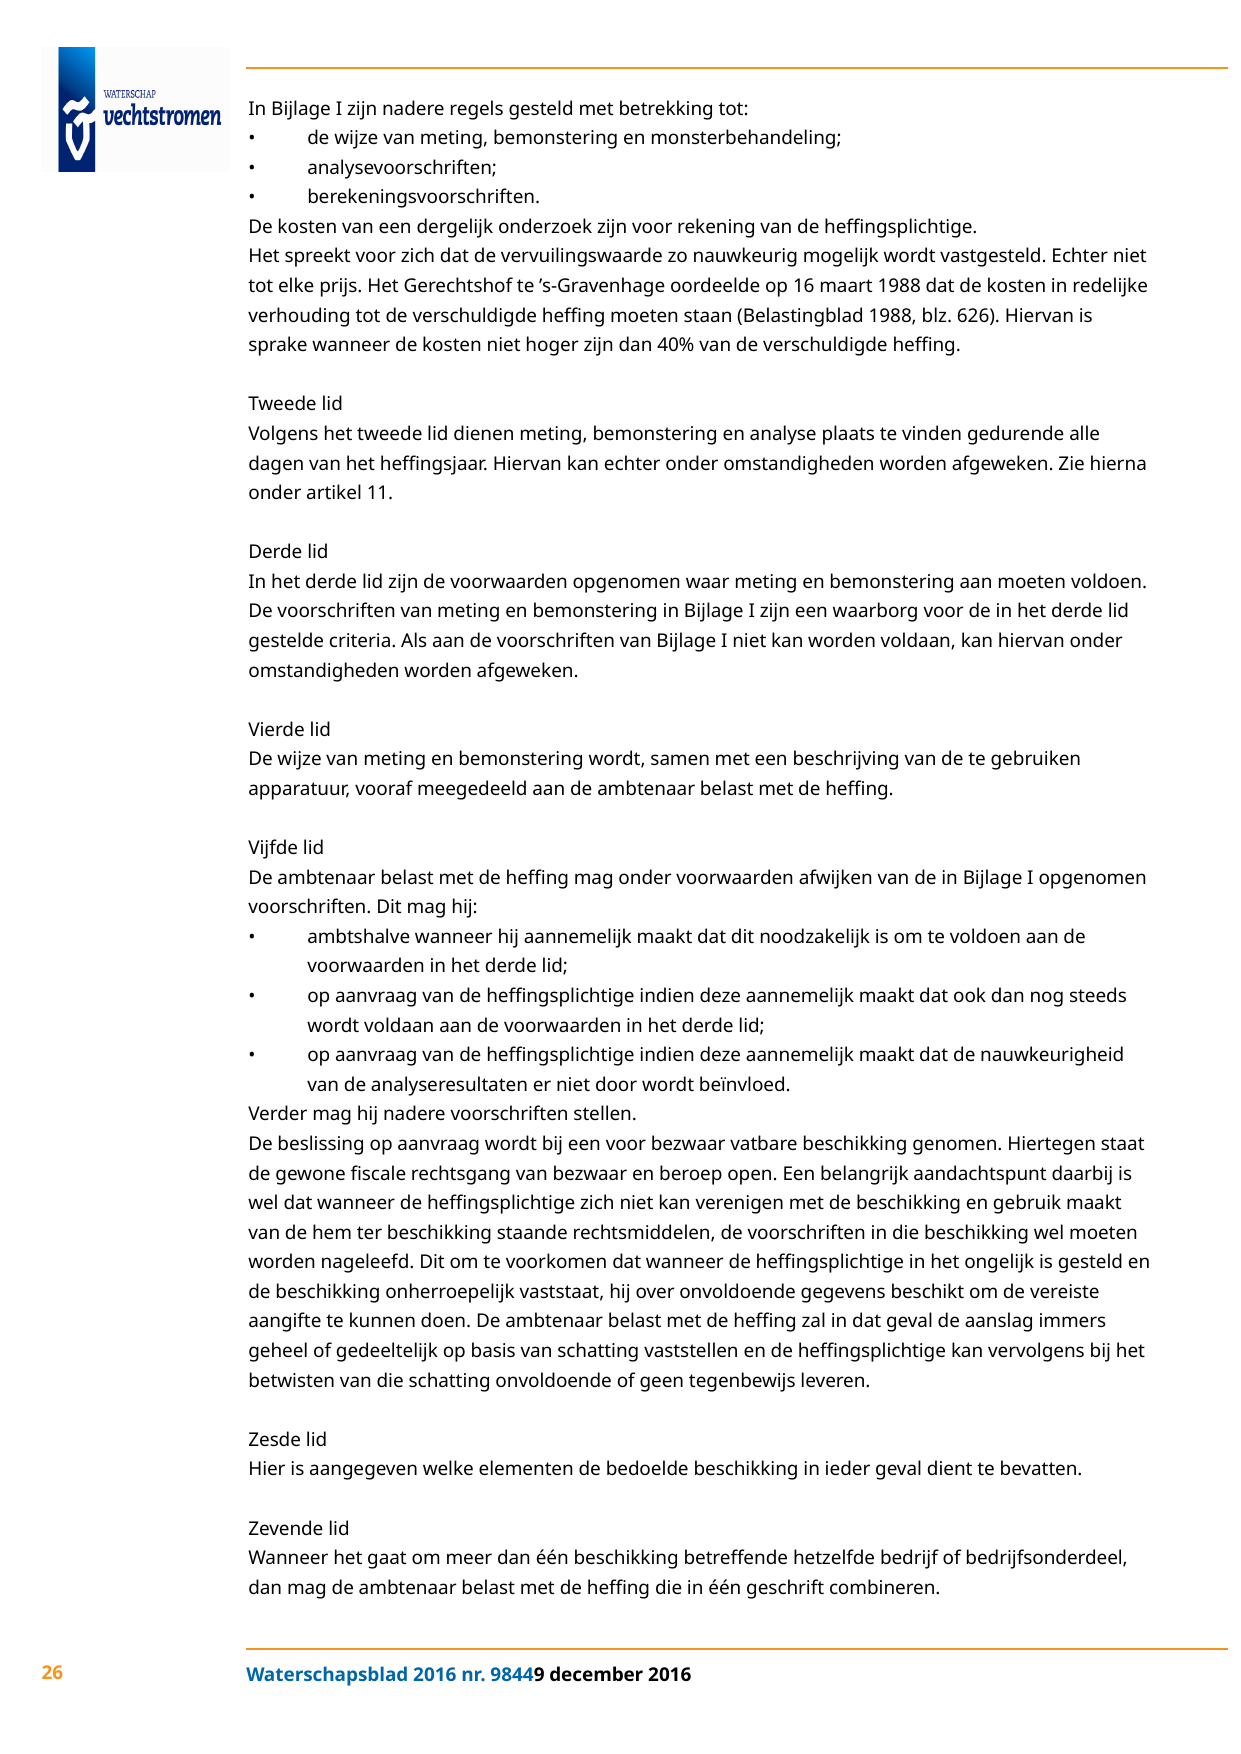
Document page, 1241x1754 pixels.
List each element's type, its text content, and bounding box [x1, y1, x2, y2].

text Tweede lid [248, 391, 1152, 416]
text De kosten van een dergelijk onderzoek zijn voor rekening van de heffingsplichtige. [248, 213, 1152, 239]
text Vijfde lid [248, 834, 1152, 860]
text De beslissing op aanvraag wordt bij een voor bezwaar vatbare beschikking genomen. Hiertegen staat de gewone fiscale rechtsgang van bezwaar en beroep open. Een belangrijk aandachtspunt daarbij is wel dat wanneer de heffingsplichtige zich niet kan verenigen met de beschikking en gebruik maakt van de hem ter beschikking staande rechtsmiddelen, de voorschriften in die beschikking wel moeten worden nageleefd. Dit om te voorkomen dat wanneer de heffingsplichtige in het ongelijk is gesteld en de beschikking onherroepelijk vaststaat, hij over onvoldoende gegevens beschikt om de vereiste aangifte te kunnen doen. De ambtenaar belast met de heffing zal in dat geval de aanslag immers geheel of gedeeltelijk op basis van schatting vaststellen en de heffingsplichtige kan vervolgens bij het betwisten van die schatting onvoldoende of geen tegenbewijs leveren. [248, 1130, 1152, 1393]
text Verder mag hij nadere voorschriften stellen. [248, 1101, 1152, 1126]
list op aanvraag van de heffingsplichtige indien deze aannemelijk maakt dat ook dan nog steeds wordt voldaan aan de voorwaarden in het derde lid; [248, 982, 1152, 1038]
list op aanvraag van de heffingsplichtige indien deze aannemelijk maakt dat de nauwkeurigheid van de analyseresultaten er niet door wordt beïnvloed. [248, 1041, 1152, 1097]
text In Bijlage I zijn nadere regels gesteld met betrekking tot: [248, 95, 1152, 121]
text Zevende lid [248, 1515, 1152, 1541]
list analysevoorschriften; [248, 154, 1152, 180]
text Hier is aangegeven welke elementen de bedoelde beschikking in ieder geval dient te bevatten. [248, 1456, 1152, 1481]
text Het spreekt voor zich dat de vervuilingswaarde zo nauwkeurig mogelijk wordt vastgesteld. Echter niet tot elke prijs. Het Gerechtshof te ’s-Gravenhage oordeelde op 16 maart 1988 dat de kosten in redelijke verhouding tot de verschuldigde heffing moeten staan (Belastingblad 1988, blz. 626). Hiervan is sprake wanneer de kosten niet hoger zijn dan 40% van de verschuldigde heffing. [248, 243, 1152, 357]
text Vierde lid [248, 716, 1152, 742]
text Wanneer het gaat om meer dan één beschikking betreffende hetzelfde bedrijf of bedrijfsonderdeel, dan mag de ambtenaar belast met de heffing die in één geschrift combineren. [248, 1544, 1152, 1600]
list ambtshalve wanneer hij aannemelijk maakt dat dit noodzakelijk is om te voldoen aan de voorwaarden in het derde lid; [248, 923, 1152, 978]
text Volgens het tweede lid dienen meting, bemonstering en analyse plaats te vinden gedurende alle dagen van het heffingsjaar. Hiervan kan echter onder omstandigheden worden afgeweken. Zie hierna onder artikel 11. [248, 420, 1152, 505]
text Derde lid [248, 538, 1152, 564]
text In het derde lid zijn de voorwaarden opgenomen waar meting en bemonstering aan moeten voldoen. De voorschriften van meting en bemonstering in Bijlage I zijn een waarborg voor de in het derde lid gestelde criteria. Als aan de voorschriften van Bijlage I niet kan worden voldaan, kan hiervan onder omstandigheden worden afgeweken. [248, 568, 1152, 683]
text Zesde lid [248, 1426, 1152, 1452]
text De ambtenaar belast met de heffing mag onder voorwaarden afwijken van de in Bijlage I opgenomen voorschriften. Dit mag hij: [248, 864, 1152, 919]
list de wijze van meting, bemonstering en monsterbehandeling; [248, 124, 1152, 150]
picture [41, 47, 231, 172]
list berekeningsvoorschriften. [248, 183, 1152, 209]
text De wijze van meting en bemonstering wordt, samen met een beschrijving van de te gebruiken apparatuur, vooraf meegedeeld aan de ambtenaar belast met de heffing. [248, 746, 1152, 801]
